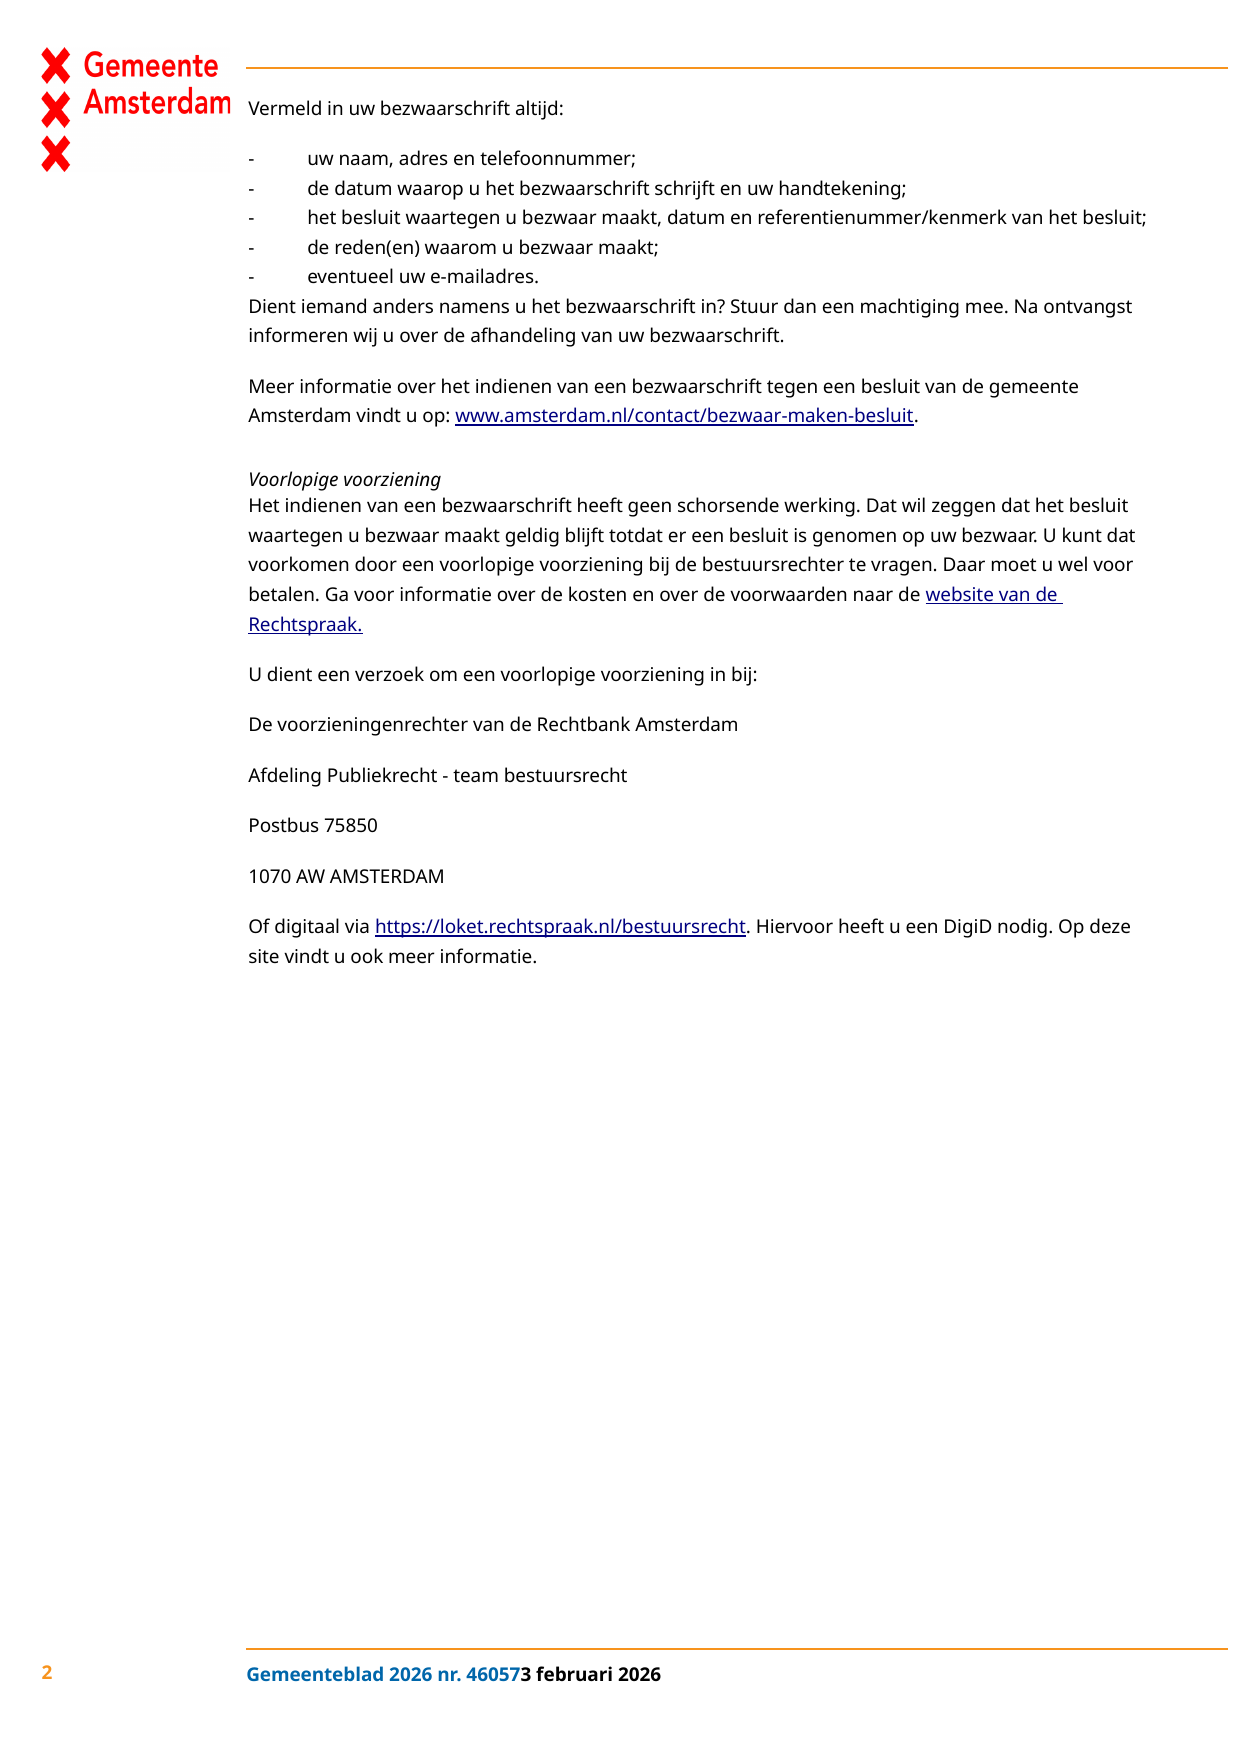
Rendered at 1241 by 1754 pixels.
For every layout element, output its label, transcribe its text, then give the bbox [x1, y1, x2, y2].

list het besluit waartegen u bezwaar maakt, datum en referentienummer/kenmerk van het besluit; [248, 204, 1152, 230]
text U dient een verzoek om een voorlopige voorziening in bij: [248, 661, 1152, 687]
text Het indienen van een bezwaarschrift heeft geen schorsende werking. Dat wil zeggen dat het besluit waartegen u bezwaar maakt geldig blijft totdat er een besluit is genomen op uw bezwaar. U kunt dat voorkomen door een voorlopige voorziening bij de bestuursrechter te vragen. Daar moet u wel voor betalen. Ga voor informatie over de kosten en over de voorwaarden naar de website van de Rechtspraak. [248, 492, 1152, 636]
text Vermeld in uw bezwaarschrift altijd: [248, 95, 1152, 121]
list de datum waarop u het bezwaarschrift schrijft en uw handtekening; [248, 175, 1152, 201]
text Meer informatie over het indienen van een bezwaarschrift tegen een besluit van de gemeente Amsterdam vindt u op: www.amsterdam.nl/contact/bezwaar-maken-besluit. [248, 373, 1152, 428]
text Afdeling Publiekrecht - team bestuursrecht [248, 762, 1152, 788]
picture [41, 47, 231, 172]
text Dient iemand anders namens u het bezwaarschrift in? Stuur dan een machtiging mee. Na ontvangst informeren wij u over de afhandeling van uw bezwaarschrift. [248, 293, 1152, 348]
text Of digitaal via https://loket.rechtspraak.nl/bestuursrecht. Hiervoor heeft u een DigiD nodig. Op deze site vindt u ook meer informatie. [248, 913, 1152, 968]
text De voorzieningenrechter van de Rechtbank Amsterdam [248, 712, 1152, 737]
list de reden(en) waarom u bezwaar maakt; [248, 234, 1152, 260]
list eventueel uw e-mailadres. [248, 263, 1152, 289]
list uw naam, adres en telefoonnummer; [248, 145, 1152, 171]
text Postbus 75850 [248, 812, 1152, 838]
text Voorlopige voorziening [248, 467, 1152, 492]
text 1070 AW AMSTERDAM [248, 863, 1152, 888]
